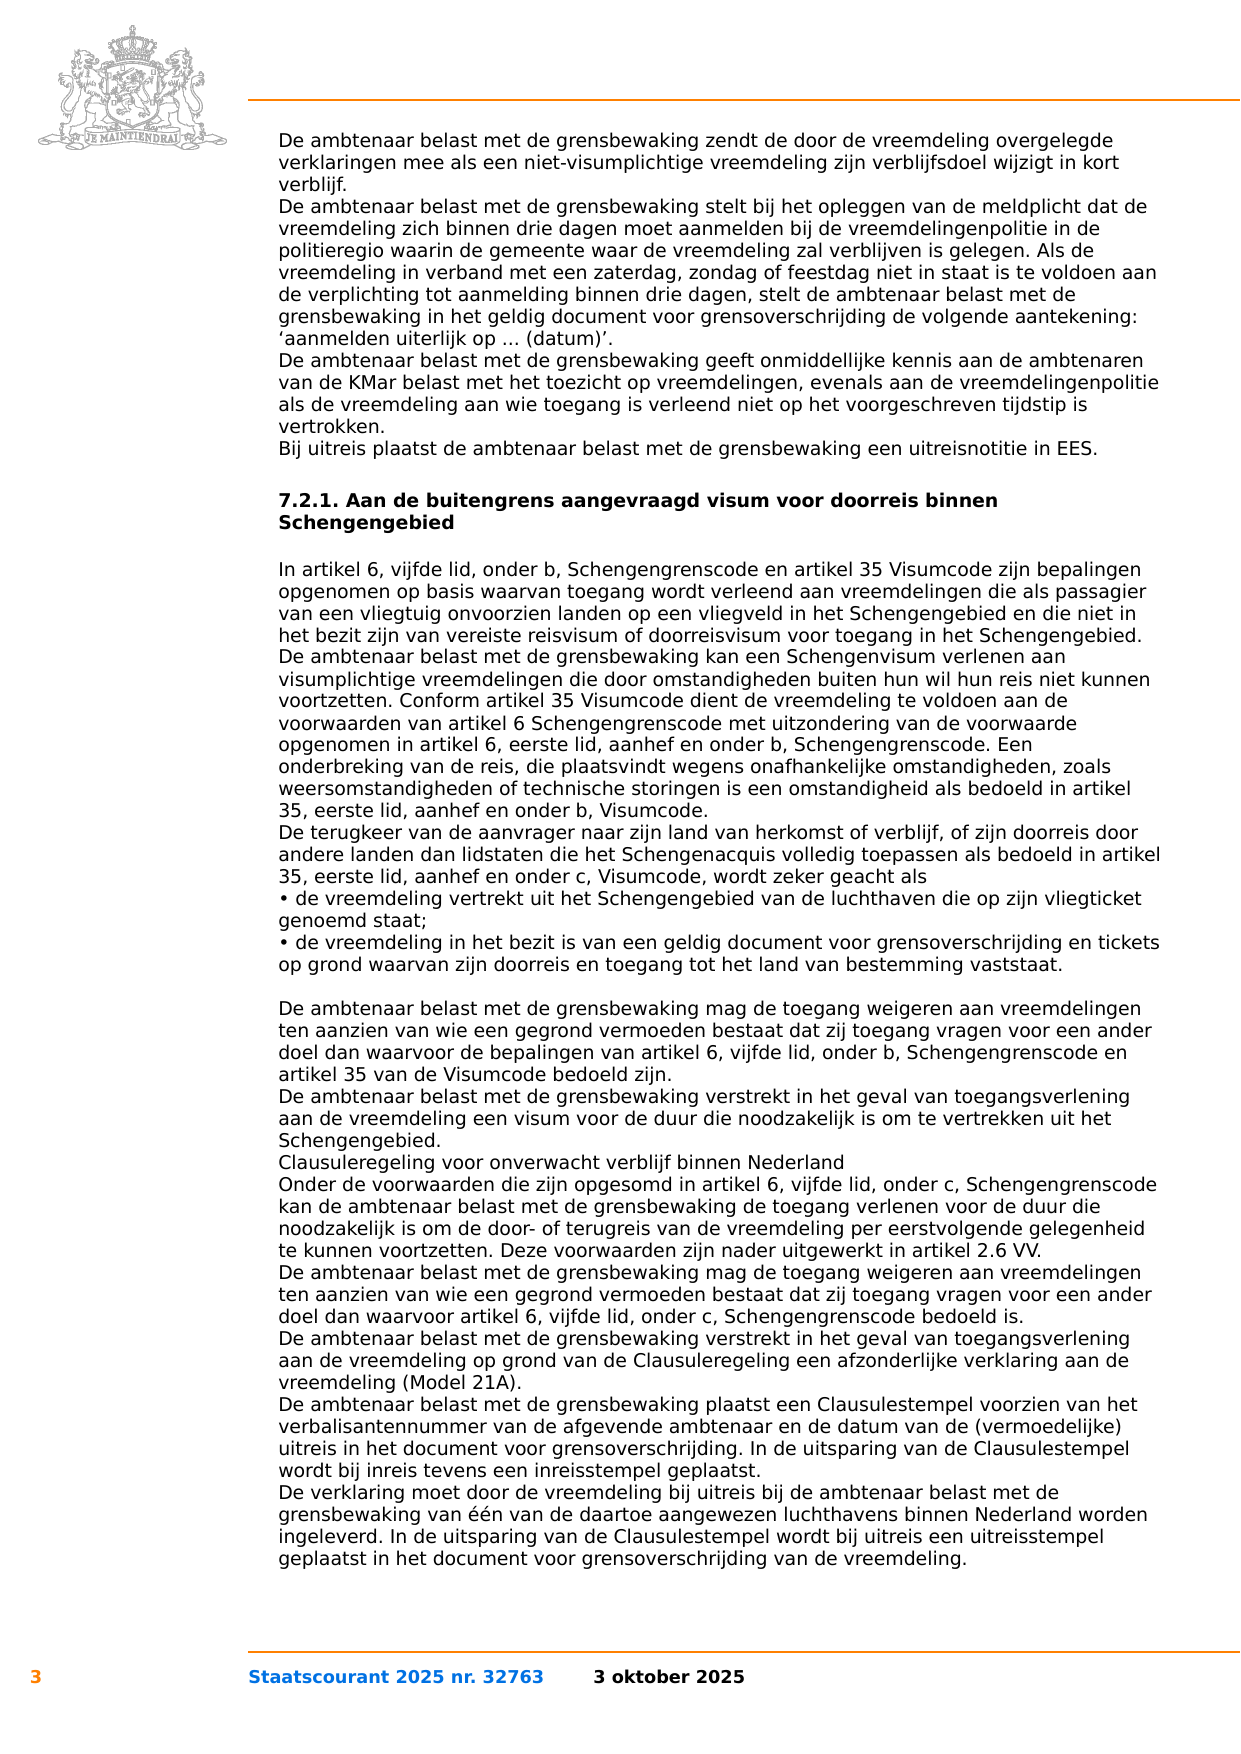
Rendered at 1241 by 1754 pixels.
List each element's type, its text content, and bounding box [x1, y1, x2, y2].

text De ambtenaar belast met de grensbewaking geeft onmiddellijke kennis aan de ambtenaren van de KMar belast met het toezicht op vreemdelingen, evenals aan de vreemdelingenpolitie als de vreemdeling aan wie toegang is verleend niet op het voorgeschreven tijdstip is vertrokken. [278, 350, 1163, 438]
text Clausuleregeling voor onverwacht verblijf binnen Nederland [278, 1152, 1163, 1174]
text De terugkeer van de aanvrager naar zijn land van herkomst of verblijf, of zijn doorreis door andere landen dan lidstaten die het Schengenacquis volledig toepassen als bedoeld in artikel 35, eerste lid, aanhef en onder c, Visumcode, wordt zeker geacht als [278, 822, 1163, 888]
text De ambtenaar belast met de grensbewaking verstrekt in het geval van toegangsverlening aan de vreemdeling een visum voor de duur die noodzakelijk is om te vertrekken uit het Schengengebied. [278, 1086, 1163, 1152]
text De verklaring moet door de vreemdeling bij uitreis bij de ambtenaar belast met de grensbewaking van één van de daartoe aangewezen luchthavens binnen Nederland worden ingeleverd. In de uitsparing van de Clausulestempel wordt bij uitreis een uitreisstempel geplaatst in het document voor grensoverschrijding van de vreemdeling. [278, 1482, 1163, 1569]
text De ambtenaar belast met de grensbewaking mag de toegang weigeren aan vreemdelingen ten aanzien van wie een gegrond vermoeden bestaat dat zij toegang vragen voor een ander doel dan waarvoor de bepalingen van artikel 6, vijfde lid, onder b, Schengengrenscode en artikel 35 van de Visumcode bedoeld zijn. [278, 998, 1163, 1086]
picture [38, 25, 227, 150]
text • de vreemdeling vertrekt uit het Schengengebied van de luchthaven die op zijn vliegticket genoemd staat; [278, 888, 1163, 932]
text Bij uitreis plaatst de ambtenaar belast met de grensbewaking een uitreisnotitie in EES. [278, 438, 1163, 459]
text De ambtenaar belast met de grensbewaking kan een Schengenvisum verlenen aan visumplichtige vreemdelingen die door omstandigheden buiten hun wil hun reis niet kunnen voortzetten. Conform artikel 35 Visumcode dient de vreemdeling te voldoen aan de voorwaarden van artikel 6 Schengengrenscode met uitzondering van de voorwaarde opgenomen in artikel 6, eerste lid, aanhef en onder b, Schengengrenscode. Een onderbreking van de reis, die plaatsvindt wegens onafhankelijke omstandigheden, zoals weersomstandigheden of technische storingen is een omstandigheid als bedoeld in artikel 35, eerste lid, aanhef en onder b, Visumcode. [278, 646, 1163, 822]
subtitle 7.2.1. Aan de buitengrens aangevraagd visum voor doorreis binnen Schengengebied [278, 489, 1163, 533]
text De ambtenaar belast met de grensbewaking zendt de door de vreemdeling overgelegde verklaringen mee als een niet-visumplichtige vreemdeling zijn verblijfsdoel wijzigt in kort verblijf. [278, 130, 1163, 196]
text De ambtenaar belast met de grensbewaking stelt bij het opleggen van de meldplicht dat de vreemdeling zich binnen drie dagen moet aanmelden bij de vreemdelingenpolitie in de politieregio waarin de gemeente waar de vreemdeling zal verblijven is gelegen. Als de vreemdeling in verband met een zaterdag, zondag of feestdag niet in staat is te voldoen aan de verplichting tot aanmelding binnen drie dagen, stelt de ambtenaar belast met de grensbewaking in het geldig document voor grensoverschrijding de volgende aantekening: ‘aanmelden uiterlijk op ... (datum)’. [278, 196, 1163, 350]
text De ambtenaar belast met de grensbewaking mag de toegang weigeren aan vreemdelingen ten aanzien van wie een gegrond vermoeden bestaat dat zij toegang vragen voor een ander doel dan waarvoor artikel 6, vijfde lid, onder c, Schengengrenscode bedoeld is. [278, 1262, 1163, 1328]
text In artikel 6, vijfde lid, onder b, Schengengrenscode en artikel 35 Visumcode zijn bepalingen opgenomen op basis waarvan toegang wordt verleend aan vreemdelingen die als passagier van een vliegtuig onvoorzien landen op een vliegveld in het Schengengebied en die niet in het bezit zijn van vereiste reisvisum of doorreisvisum voor toegang in het Schengengebied. [278, 558, 1163, 646]
text Onder de voorwaarden die zijn opgesomd in artikel 6, vijfde lid, onder c, Schengengrenscode kan de ambtenaar belast met de grensbewaking de toegang verlenen voor de duur die noodzakelijk is om de door- of terugreis van de vreemdeling per eerstvolgende gelegenheid te kunnen voortzetten. Deze voorwaarden zijn nader uitgewerkt in artikel 2.6 VV. [278, 1174, 1163, 1262]
text De ambtenaar belast met de grensbewaking verstrekt in het geval van toegangsverlening aan de vreemdeling op grond van de Clausuleregeling een afzonderlijke verklaring aan de vreemdeling (Model 21A). [278, 1328, 1163, 1394]
text De ambtenaar belast met de grensbewaking plaatst een Clausulestempel voorzien van het verbalisantennummer van de afgevende ambtenaar en de datum van de (vermoedelijke) uitreis in het document voor grensoverschrijding. In de uitsparing van de Clausulestempel wordt bij inreis tevens een inreisstempel geplaatst. [278, 1394, 1163, 1482]
text • de vreemdeling in het bezit is van een geldig document voor grensoverschrijding en tickets op grond waarvan zijn doorreis en toegang tot het land van bestemming vaststaat. [278, 932, 1163, 976]
